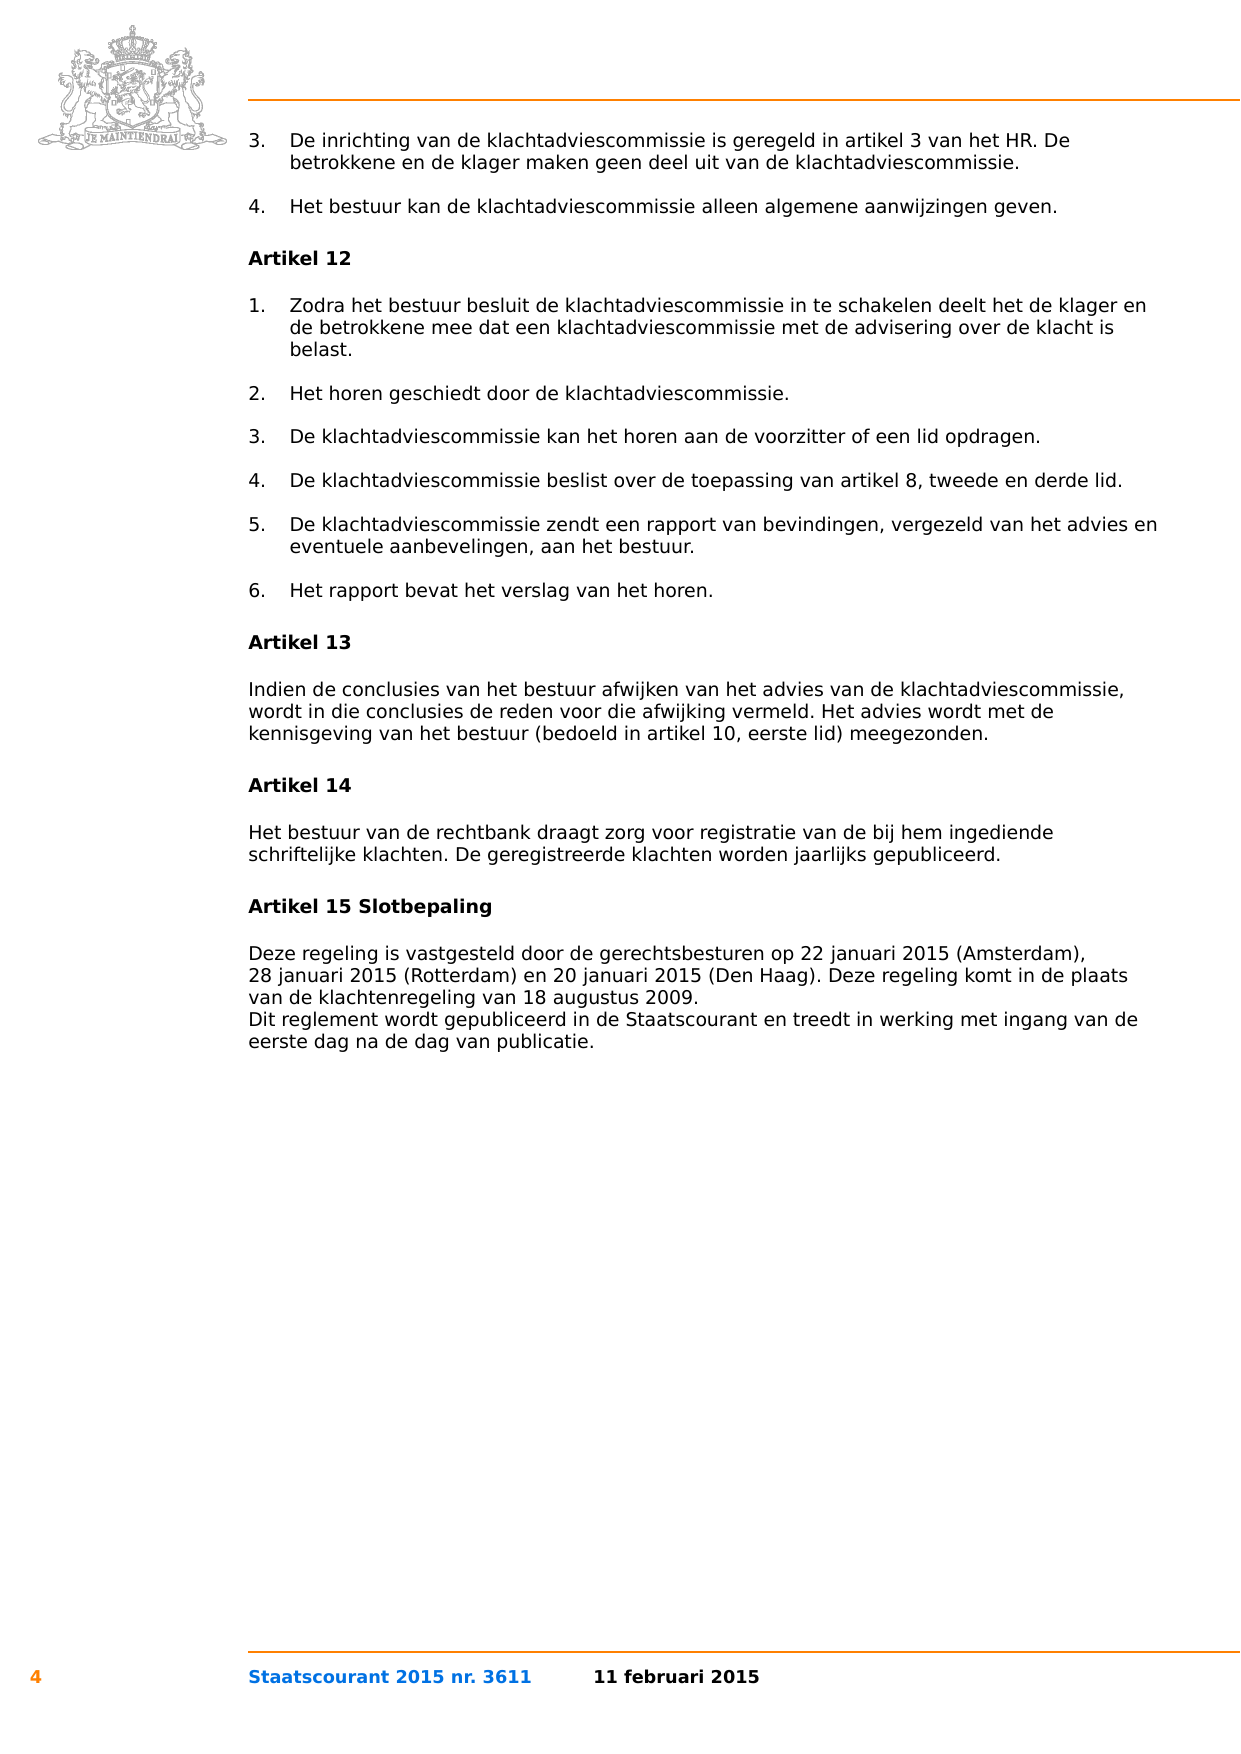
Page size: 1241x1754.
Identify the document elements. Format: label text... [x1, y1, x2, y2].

text Dit reglement wordt gepubliceerd in de Staatscourant en treedt in werking met ingang van de eerste dag na de dag van publicatie. [248, 1009, 1163, 1053]
text Indien de conclusies van het bestuur afwijken van het advies van de klachtadviescommissie, wordt in die conclusies de reden voor die afwijking vermeld. Het advies wordt met de kennisgeving van het bestuur (bedoeld in artikel 10, eerste lid) meegezonden. [248, 679, 1163, 745]
text 3. De klachtadviescommissie kan het horen aan de voorzitter of een lid opdragen. [248, 426, 1163, 448]
subtitle Artikel 14 [248, 775, 1163, 797]
subtitle Artikel 13 [248, 632, 1163, 654]
text 4. De klachtadviescommissie beslist over de toepassing van artikel 8, tweede en derde lid. [248, 470, 1163, 492]
text 3. De inrichting van de klachtadviescommissie is geregeld in artikel 3 van het HR. De betrokkene en de klager maken geen deel uit van de klachtadviescommissie. [248, 130, 1163, 174]
picture [38, 25, 227, 150]
text 6. Het rapport bevat het verslag van het horen. [248, 580, 1163, 602]
text 4. Het bestuur kan de klachtadviescommissie alleen algemene aanwijzingen geven. [248, 196, 1163, 218]
text 2. Het horen geschiedt door de klachtadviescommissie. [248, 382, 1163, 404]
text 1. Zodra het bestuur besluit de klachtadviescommissie in te schakelen deelt het de klager en de betrokkene mee dat een klachtadviescommissie met de advisering over de klacht is belast. [248, 295, 1163, 361]
text 5. De klachtadviescommissie zendt een rapport van bevindingen, vergezeld van het advies en eventuele aanbevelingen, aan het bestuur. [248, 514, 1163, 558]
subtitle Artikel 15 Slotbepaling [248, 896, 1163, 918]
subtitle Artikel 12 [248, 248, 1163, 270]
text Deze regeling is vastgesteld door de gerechtsbesturen op 22 januari 2015 (Amsterdam), 28 januari 2015 (Rotterdam) en 20 januari 2015 (Den Haag). Deze regeling komt in de plaats van de klachtenregeling van 18 augustus 2009. [248, 943, 1163, 1009]
text Het bestuur van de rechtbank draagt zorg voor registratie van de bij hem ingediende schriftelijke klachten. De geregistreerde klachten worden jaarlijks gepubliceerd. [248, 822, 1163, 866]
